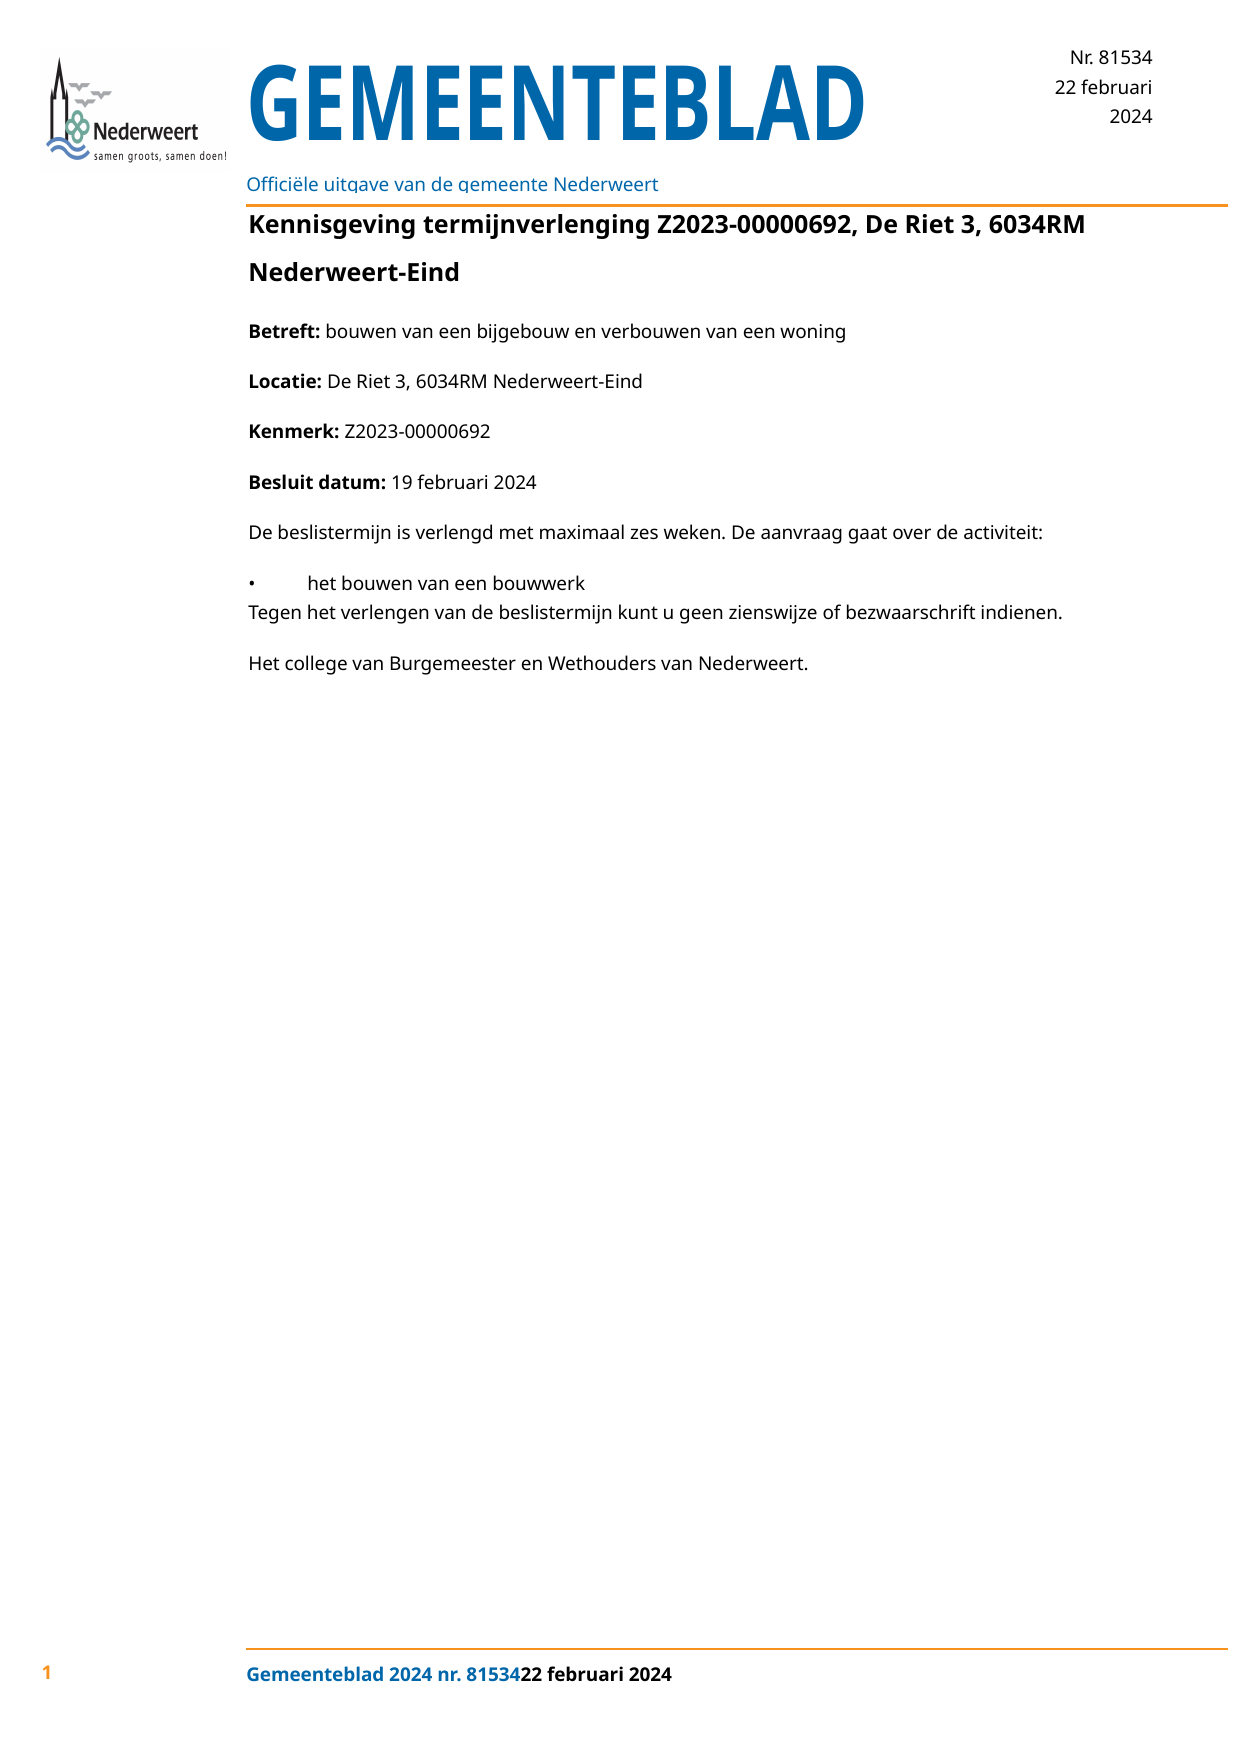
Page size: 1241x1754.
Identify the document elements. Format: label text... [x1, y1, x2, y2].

list het bouwen van een bouwwerk [248, 570, 1152, 596]
text Het college van Burgemeester en Wethouders van Nederweert. [248, 650, 1152, 676]
text De beslistermijn is verlengd met maximaal zes weken. De aanvraag gaat over de activiteit: [248, 519, 1152, 545]
text Kenmerk: Z2023-00000692 [248, 419, 1152, 444]
text Besluit datum: 19 februari 2024 [248, 469, 1152, 495]
text Locatie: De Riet 3, 6034RM Nederweert-Eind [248, 368, 1152, 394]
text Kennisgeving termijnverlenging Z2023-00000692, De Riet 3, 6034RM Nederweert-Eind [248, 207, 1152, 288]
text Tegen het verlengen van de beslistermijn kunt u geen zienswijze of bezwaarschrift indienen. [248, 599, 1152, 625]
picture [41, 47, 231, 172]
text Betreft: bouwen van een bijgebouw en verbouwen van een woning [248, 318, 1152, 344]
